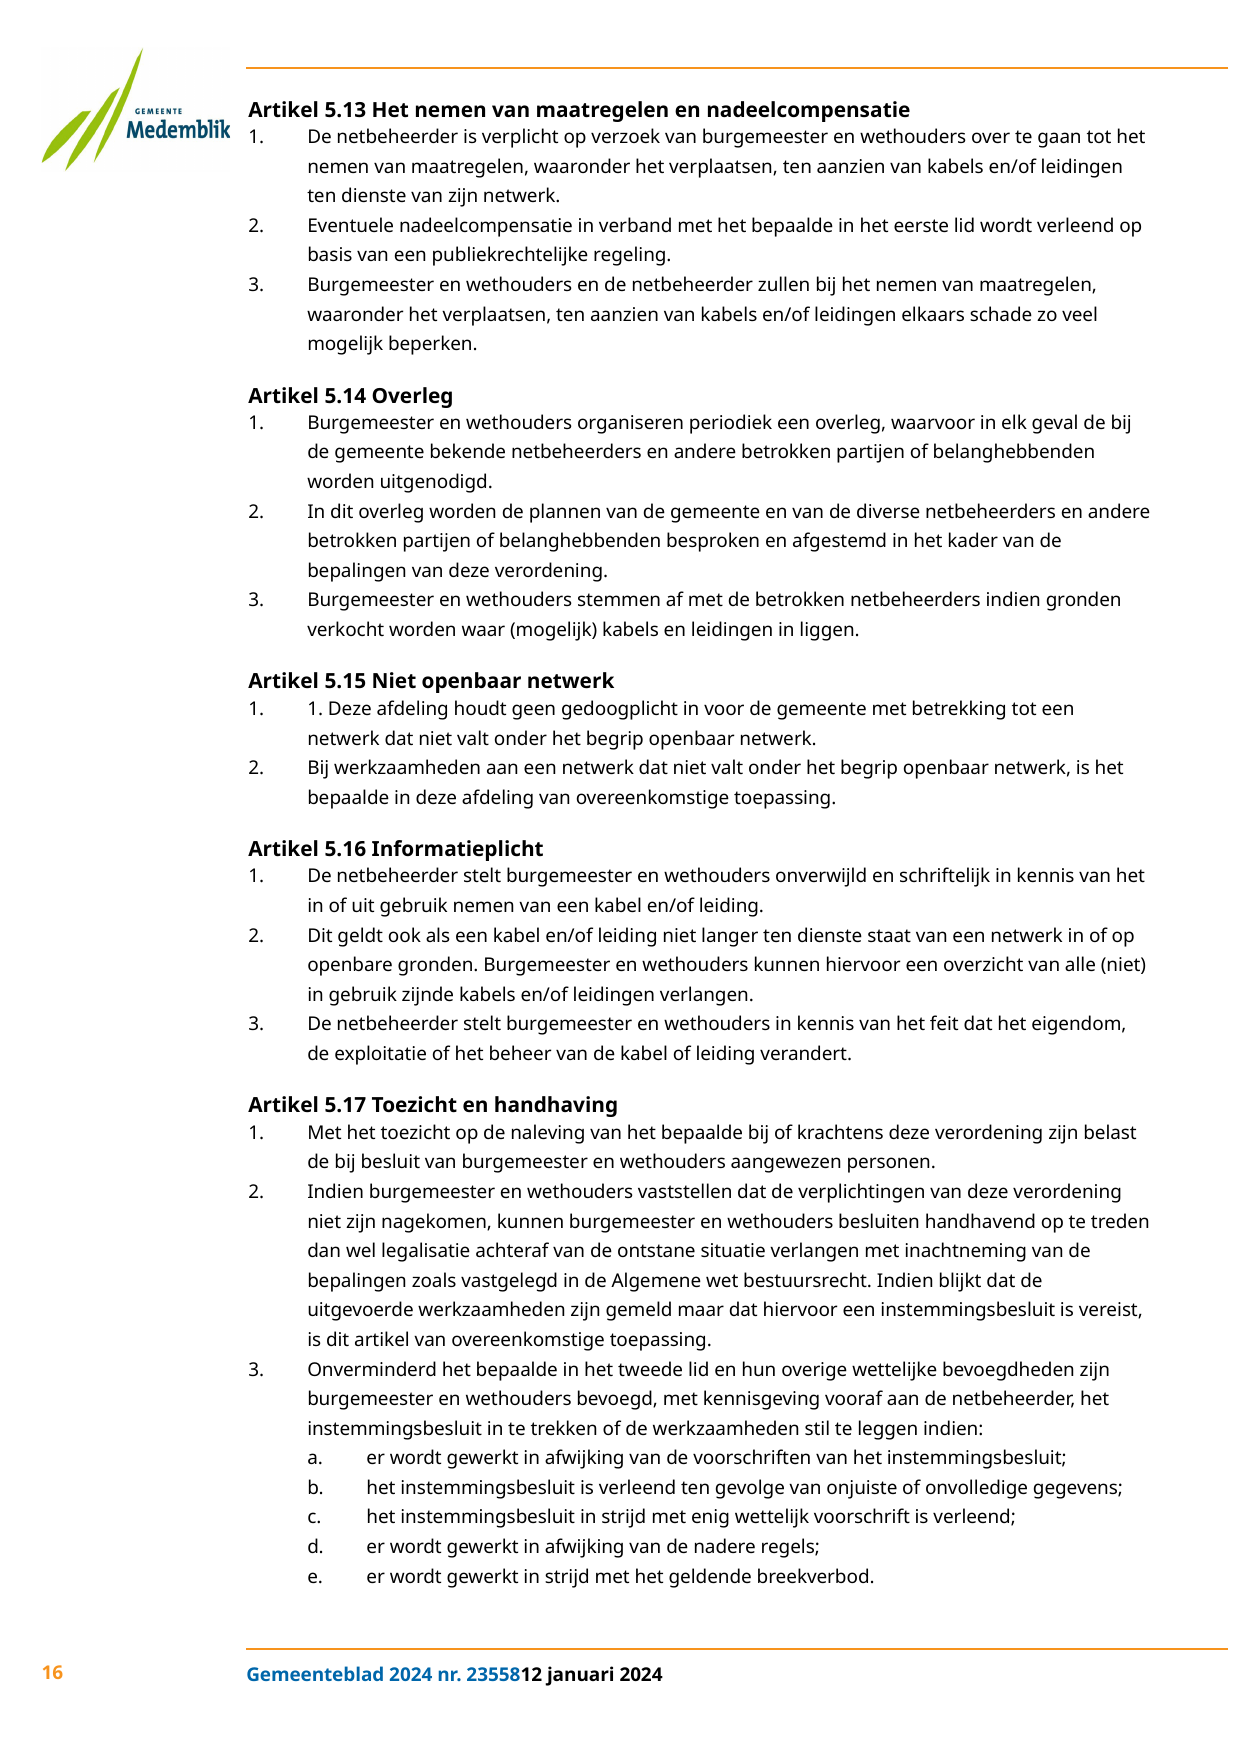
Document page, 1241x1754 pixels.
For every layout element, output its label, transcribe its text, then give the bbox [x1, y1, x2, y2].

text Artikel 5.14 Overleg [248, 381, 1152, 409]
list In dit overleg worden de plannen van de gemeente en van de diverse netbeheerders en andere betrokken partijen of belanghebbenden besproken en afgestemd in het kader van de bepalingen van deze verordening. [248, 498, 1152, 583]
text Artikel 5.17 Toezicht en handhaving [248, 1091, 1152, 1119]
list Burgemeester en wethouders stemmen af met de betrokken netbeheerders indien gronden verkocht worden waar (mogelijk) kabels en leidingen in liggen. [248, 587, 1152, 642]
text Artikel 5.15 Niet openbaar netwerk [248, 667, 1152, 695]
list er wordt gewerkt in afwijking van de voorschriften van het instemmingsbesluit; [307, 1444, 1152, 1470]
list er wordt gewerkt in strijd met het geldende breekverbod. [307, 1563, 1152, 1588]
list het instemmingsbesluit in strijd met enig wettelijk voorschrift is verleend; [307, 1504, 1152, 1529]
list Dit geldt ook als een kabel en/of leiding niet langer ten dienste staat van een netwerk in of op openbare gronden. Burgemeester en wethouders kunnen hiervoor een overzicht van alle (niet) in gebruik zijnde kabels en/of leidingen verlangen. [248, 922, 1152, 1007]
list 1. Deze afdeling houdt geen gedoogplicht in voor de gemeente met betrekking tot een netwerk dat niet valt onder het begrip openbaar netwerk. [248, 695, 1152, 750]
list De netbeheerder is verplicht op verzoek van burgemeester en wethouders over te gaan tot het nemen van maatregelen, waaronder het verplaatsen, ten aanzien van kabels en/of leidingen ten dienste van zijn netwerk. [248, 123, 1152, 208]
picture [41, 47, 231, 172]
list Indien burgemeester en wethouders vaststellen dat de verplichtingen van deze verordening niet zijn nagekomen, kunnen burgemeester en wethouders besluiten handhavend op te treden dan wel legalisatie achteraf van de ontstane situatie verlangen met inachtneming van de bepalingen zoals vastgelegd in de Algemene wet bestuursrecht. Indien blijkt dat de uitgevoerde werkzaamheden zijn gemeld maar dat hiervoor een instemmingsbesluit is vereist, is dit artikel van overeenkomstige toepassing. [248, 1178, 1152, 1352]
list Bij werkzaamheden aan een netwerk dat niet valt onder het begrip openbaar netwerk, is het bepaalde in deze afdeling van overeenkomstige toepassing. [248, 754, 1152, 809]
list Burgemeester en wethouders organiseren periodiek een overleg, waarvoor in elk geval de bij de gemeente bekende netbeheerders en andere betrokken partijen of belanghebbenden worden uitgenodigd. [248, 409, 1152, 494]
list Onverminderd het bepaalde in het tweede lid en hun overige wettelijke bevoegdheden zijn burgemeester en wethouders bevoegd, met kennisgeving vooraf aan de netbeheerder, het instemmingsbesluit in te trekken of de werkzaamheden stil te leggen indien: [248, 1356, 1152, 1441]
list Met het toezicht op de naleving van het bepaalde bij of krachtens deze verordening zijn belast de bij besluit van burgemeester en wethouders aangewezen personen. [248, 1119, 1152, 1174]
list er wordt gewerkt in afwijking van de nadere regels; [307, 1533, 1152, 1559]
text Artikel 5.13 Het nemen van maatregelen en nadeelcompensatie [248, 95, 1152, 123]
text Artikel 5.16 Informatieplicht [248, 834, 1152, 863]
list Burgemeester en wethouders en de netbeheerder zullen bij het nemen van maatregelen, waaronder het verplaatsen, ten aanzien van kabels en/of leidingen elkaars schade zo veel mogelijk beperken. [248, 271, 1152, 356]
list het instemmingsbesluit is verleend ten gevolge van onjuiste of onvolledige gegevens; [307, 1474, 1152, 1500]
list De netbeheerder stelt burgemeester en wethouders onverwijld en schriftelijk in kennis van het in of uit gebruik nemen van een kabel en/of leiding. [248, 863, 1152, 918]
list Eventuele nadeelcompensatie in verband met het bepaalde in het eerste lid wordt verleend op basis van een publiekrechtelijke regeling. [248, 212, 1152, 267]
list De netbeheerder stelt burgemeester en wethouders in kennis van het feit dat het eigendom, de exploitatie of het beheer van de kabel of leiding verandert. [248, 1011, 1152, 1066]
